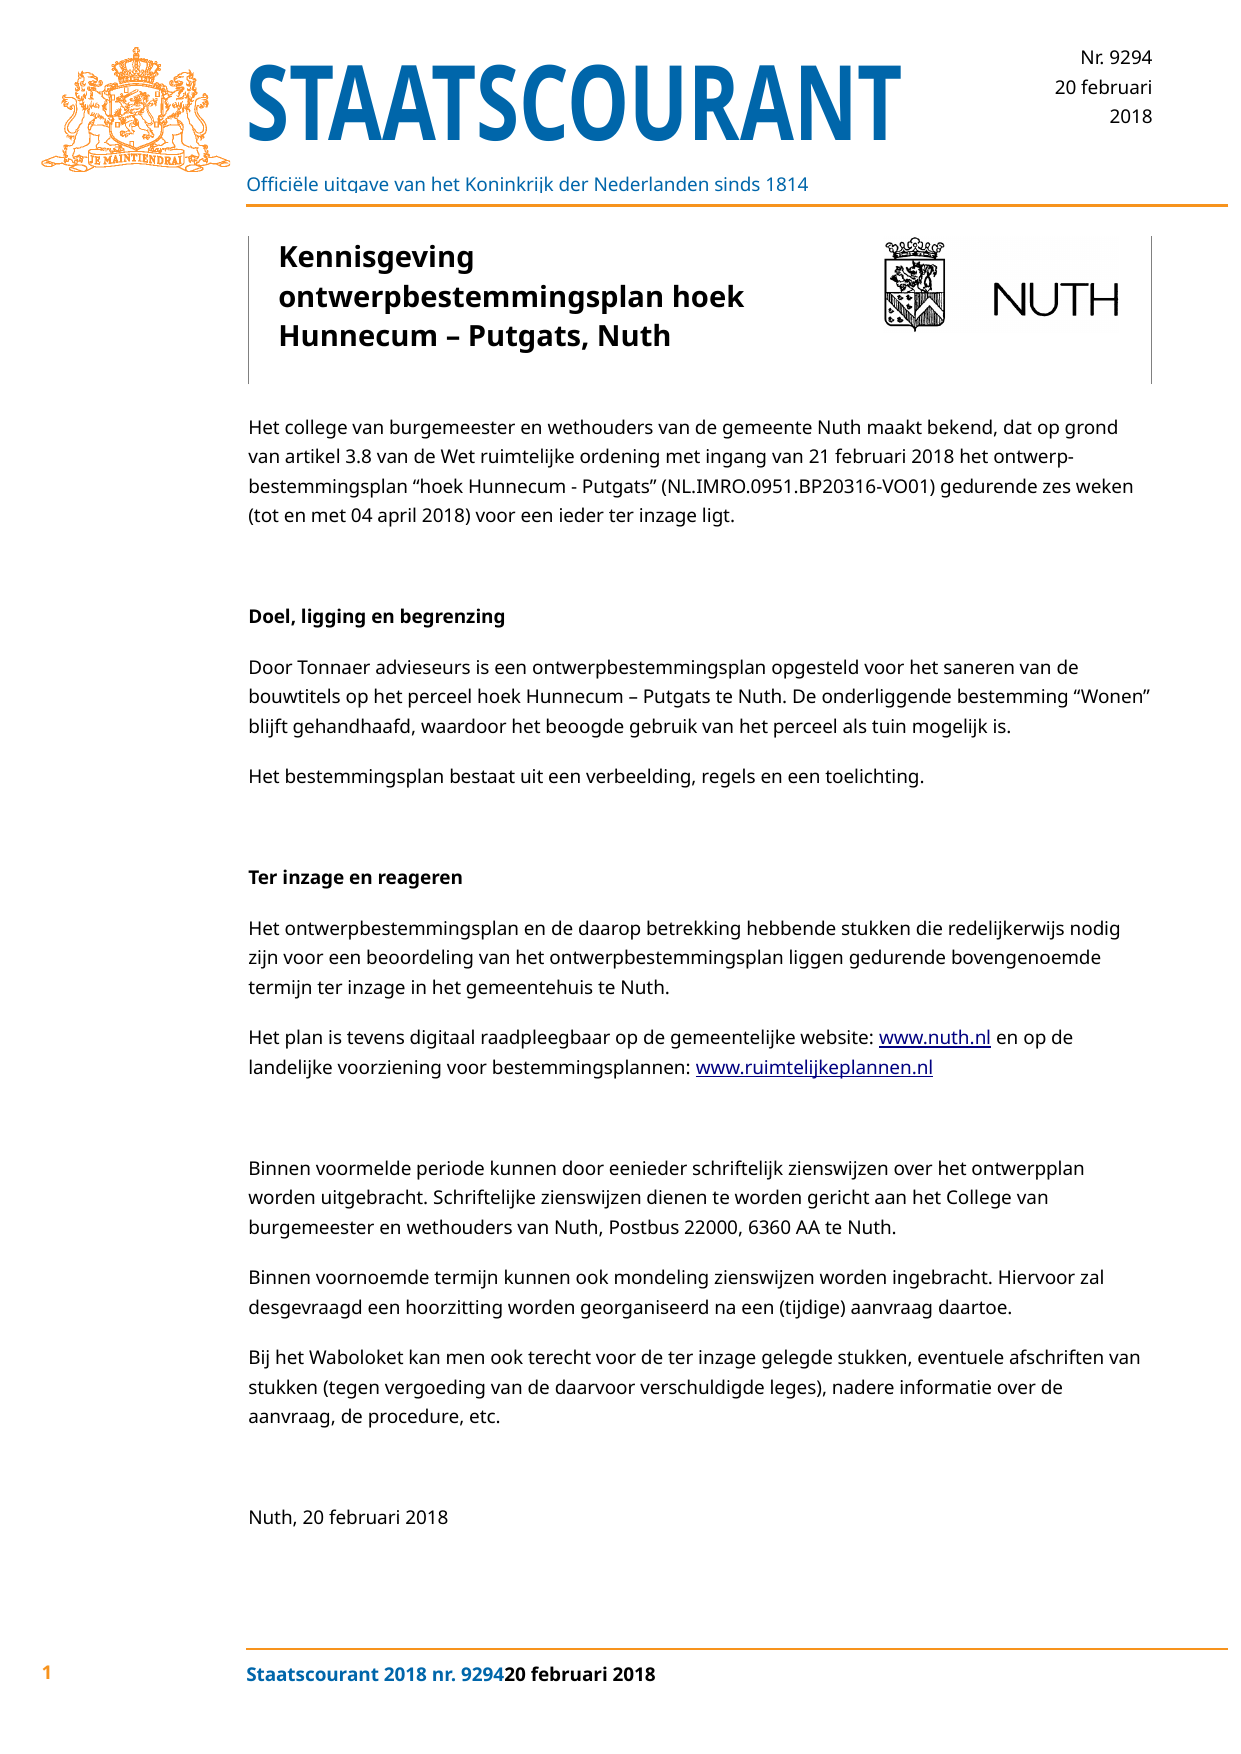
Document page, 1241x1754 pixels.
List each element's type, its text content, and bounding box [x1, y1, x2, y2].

text Het ontwerpbestemmingsplan en de daarop betrekking hebbende stukken die redelijkerwijs nodig zijn voor een beoordeling van het ontwerpbestemmingsplan liggen gedurende bovengenoemde termijn ter inzage in het gemeentehuis te Nuth. [248, 915, 1152, 1000]
text Nuth, 20 februari 2018 [248, 1504, 1152, 1530]
text Het plan is tevens digitaal raadpleegbaar op de gemeentelijke website: www.nuth.nl en op de landelijke voorziening voor bestemmingsplannen: www.ruimtelijkeplannen.nl [248, 1024, 1152, 1080]
picture [882, 236, 1119, 333]
text Ter inzage en reageren [248, 864, 1152, 890]
table_header [850, 236, 882, 332]
text Binnen voormelde periode kunnen door eenieder schriftelijk zienswijzen over het ontwerpplan worden uitgebracht. Schriftelijke zienswijzen dienen te worden gericht aan het College van burgemeester en wethouders van Nuth, Postbus 22000, 6360 AA te Nuth. [248, 1155, 1152, 1240]
text Het bestemmingsplan bestaat uit een verbeelding, regels en een toelichting. [248, 763, 1152, 789]
text Binnen voornoemde termijn kunnen ook mondeling zienswijzen worden ingebracht. Hiervoor zal desgevraagd een hoorzitting worden georganiseerd na een (tijdige) aanvraag daartoe. [248, 1264, 1152, 1320]
table_header [850, 333, 1151, 384]
picture [41, 47, 231, 172]
table_header [1119, 236, 1151, 332]
text Het college van burgemeester en wethouders van de gemeente Nuth maakt bekend, dat op grond van artikel 3.8 van de Wet ruimtelijke ordening met ingang van 21 februari 2018 het ontwerp-bestemmingsplan “hoek Hunnecum - Putgats” (NL.IMRO.0951.BP20316-VO01) gedurende zes weken (tot en met 04 april 2018) voor een ieder ter inzage ligt. [248, 414, 1152, 528]
text Door Tonnaer advieseurs is een ontwerpbestemmingsplan opgesteld voor het saneren van de bouwtitels op het perceel hoek Hunnecum – Putgats te Nuth. De onderliggende bestemming “Wonen” blijft gehandhaafd, waardoor het beoogde gebruik van het perceel als tuin mogelijk is. [248, 654, 1152, 739]
text Doel, ligging en begrenzing [248, 603, 1152, 629]
text Bij het Waboloket kan men ook terecht voor de ter inzage gelegde stukken, eventuele afschriften van stukken (tegen vergoeding van de daarvoor verschuldigde leges), nadere informatie over de aanvraag, de procedure, etc. [248, 1344, 1152, 1429]
table_header Kennisgeving ontwerpbestemmingsplan hoek Hunnecum – Putgats, Nuth [249, 236, 850, 384]
